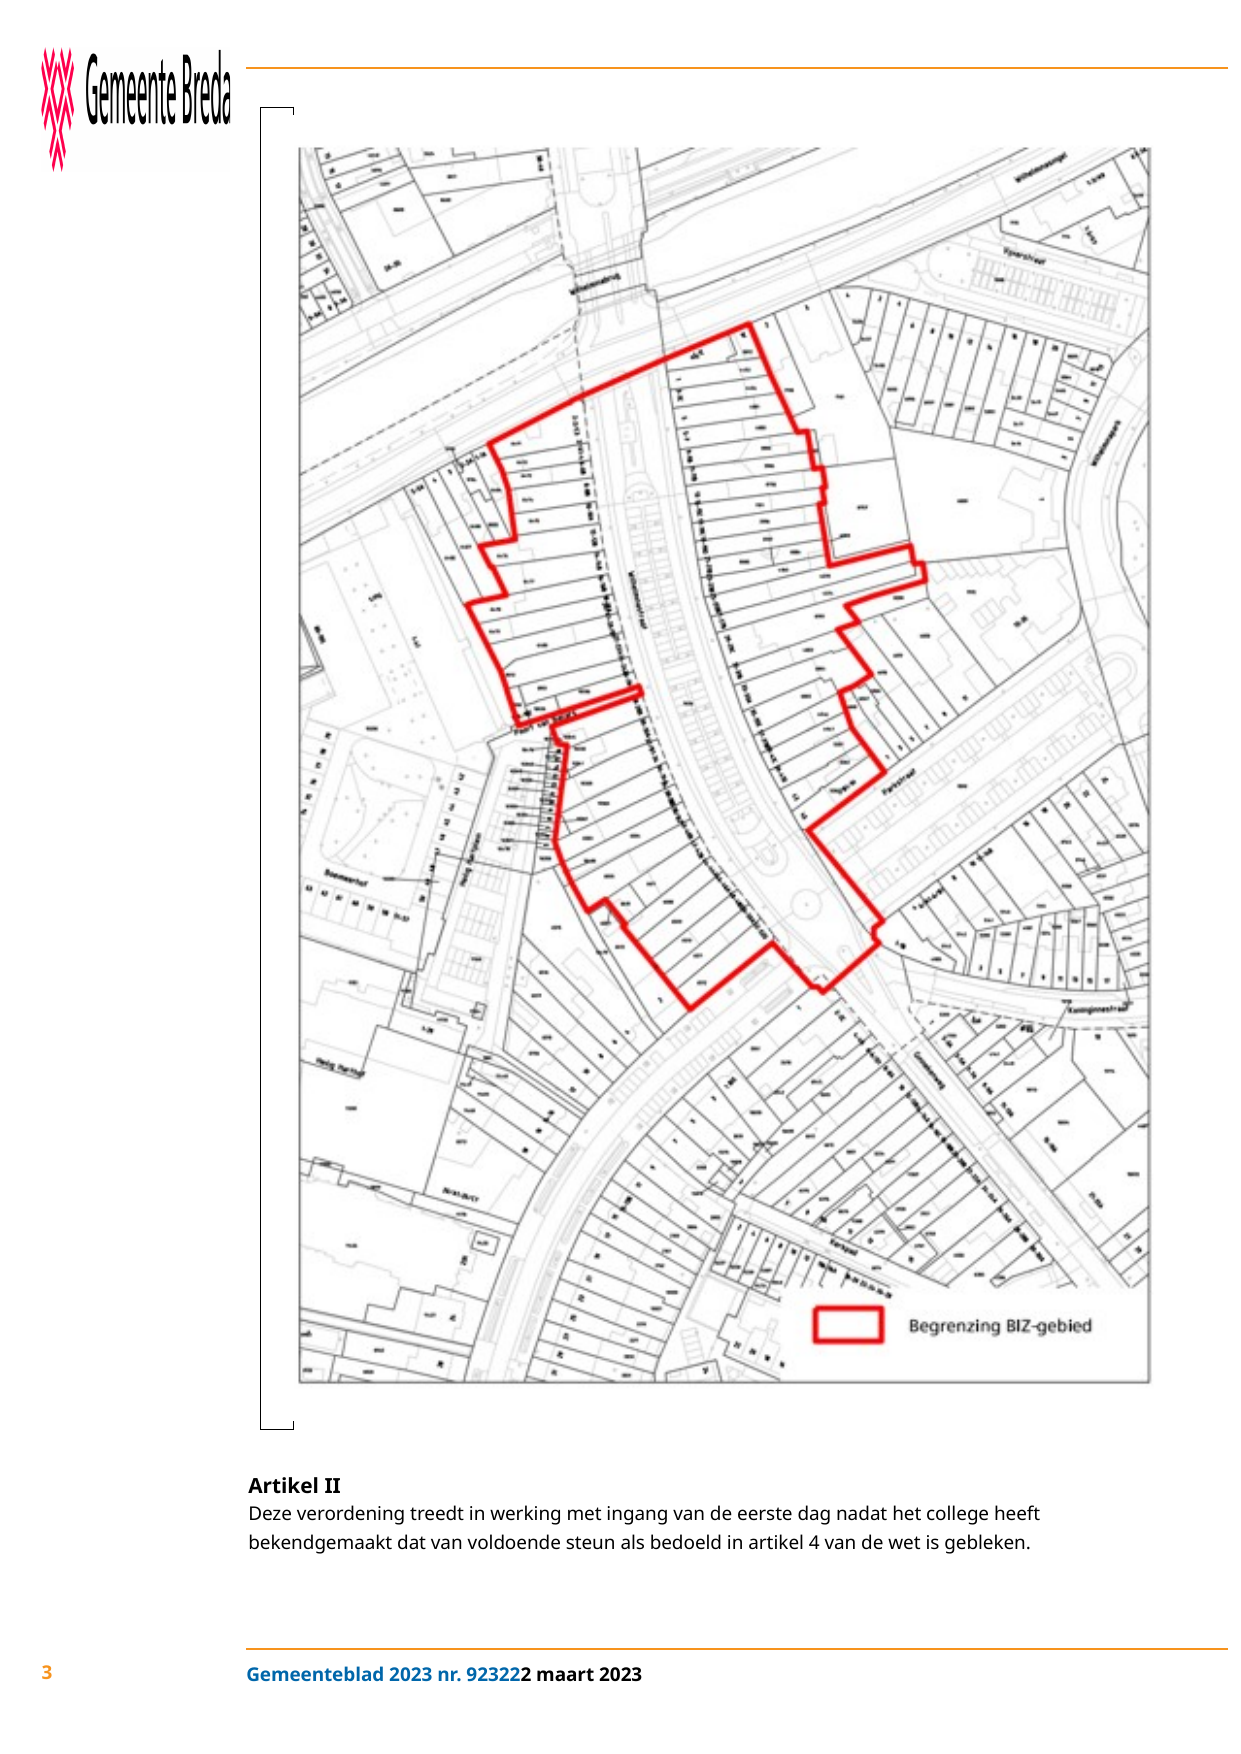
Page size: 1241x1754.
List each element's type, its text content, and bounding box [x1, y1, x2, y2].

picture [268, 115, 1173, 1421]
text Artikel II [248, 1472, 1152, 1500]
picture [41, 47, 231, 172]
text Deze verordening treedt in werking met ingang van de eerste dag nadat het college heeft bekendgemaakt dat van voldoende steun als bedoeld in artikel 4 van de wet is gebleken. [248, 1500, 1152, 1555]
